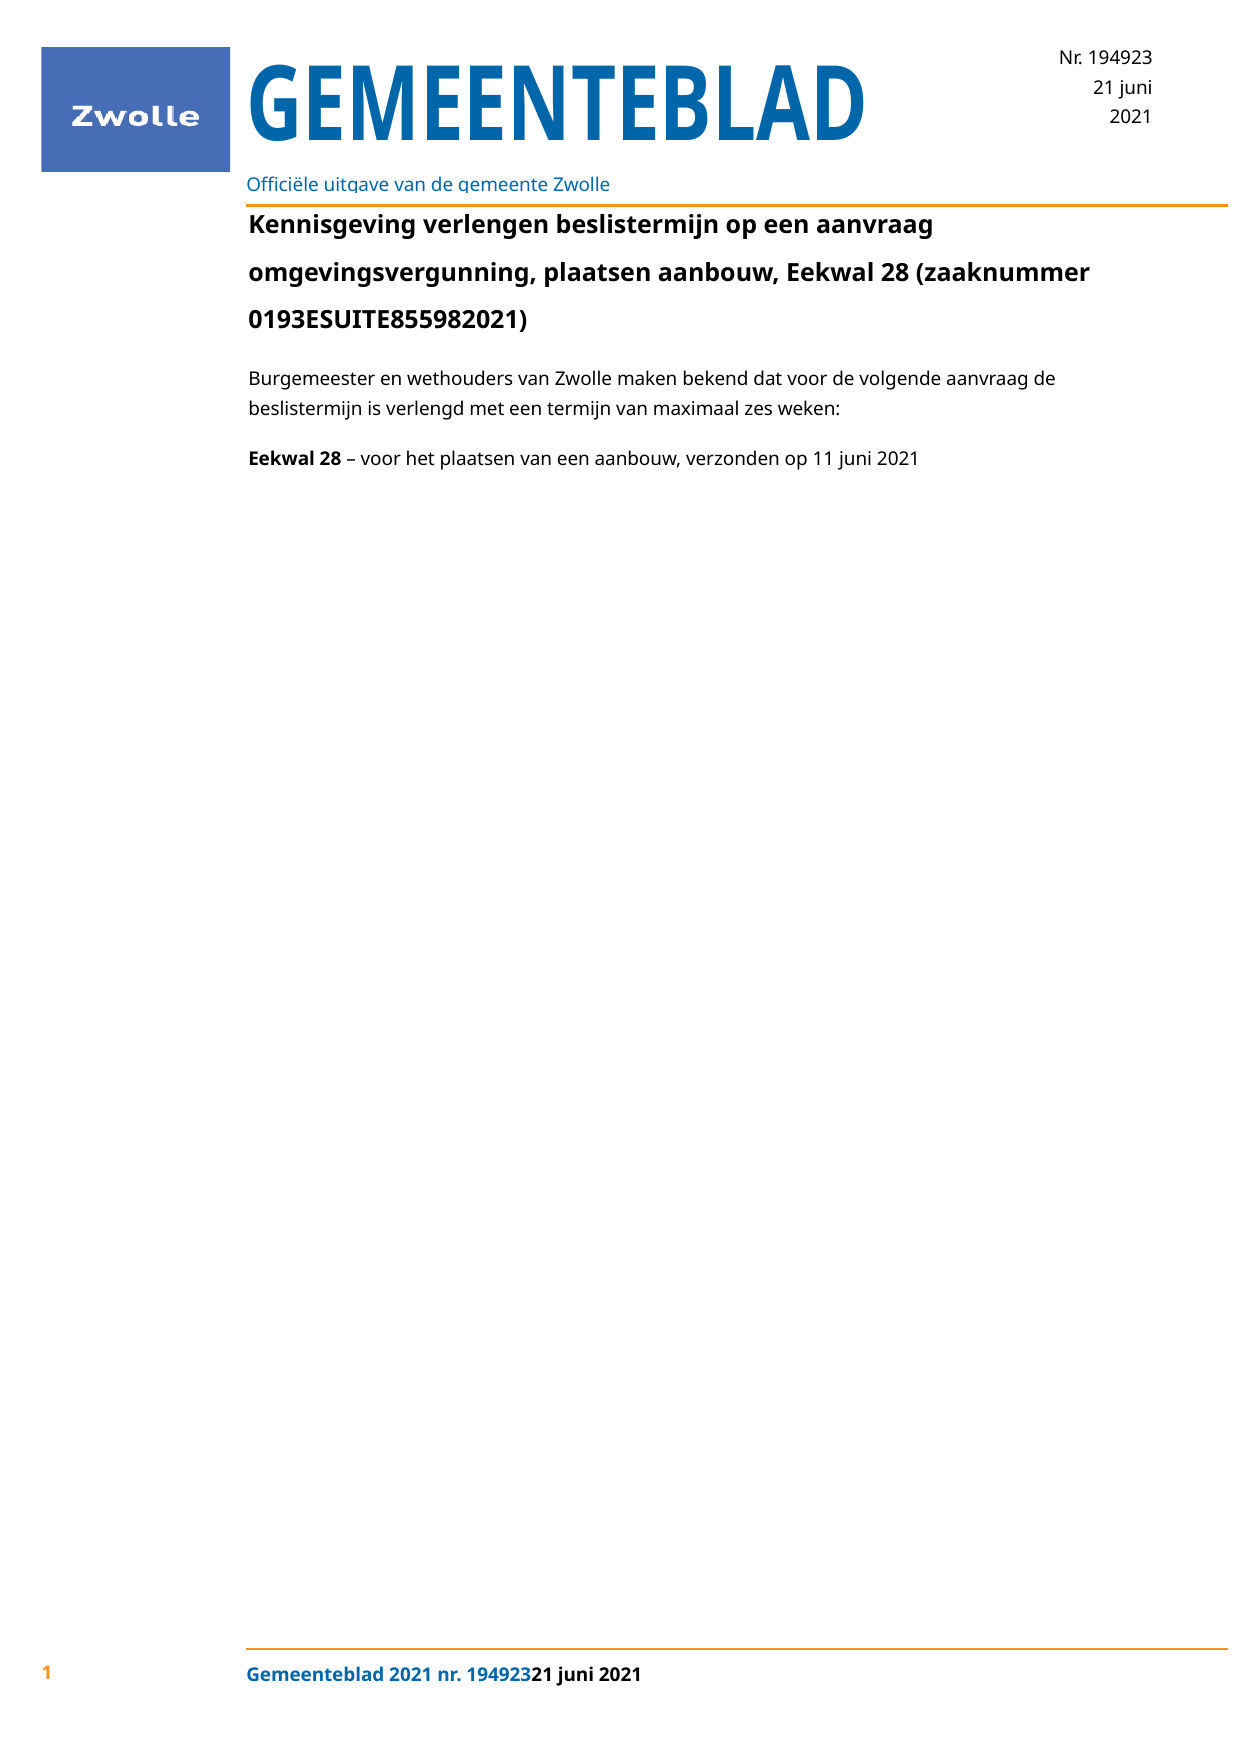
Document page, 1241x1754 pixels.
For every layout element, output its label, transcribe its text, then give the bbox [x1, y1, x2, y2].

text Eekwal 28 – voor het plaatsen van een aanbouw, verzonden op 11 juni 2021 [248, 446, 1152, 471]
text Burgemeester en wethouders van Zwolle maken bekend dat voor de volgende aanvraag de beslistermijn is verlengd met een termijn van maximaal zes weken: [248, 366, 1152, 421]
text Kennisgeving verlengen beslistermijn op een aanvraag omgevingsvergunning, plaatsen aanbouw, Eekwal 28 (zaaknummer 0193ESUITE855982021) [248, 207, 1152, 336]
picture [41, 47, 231, 172]
